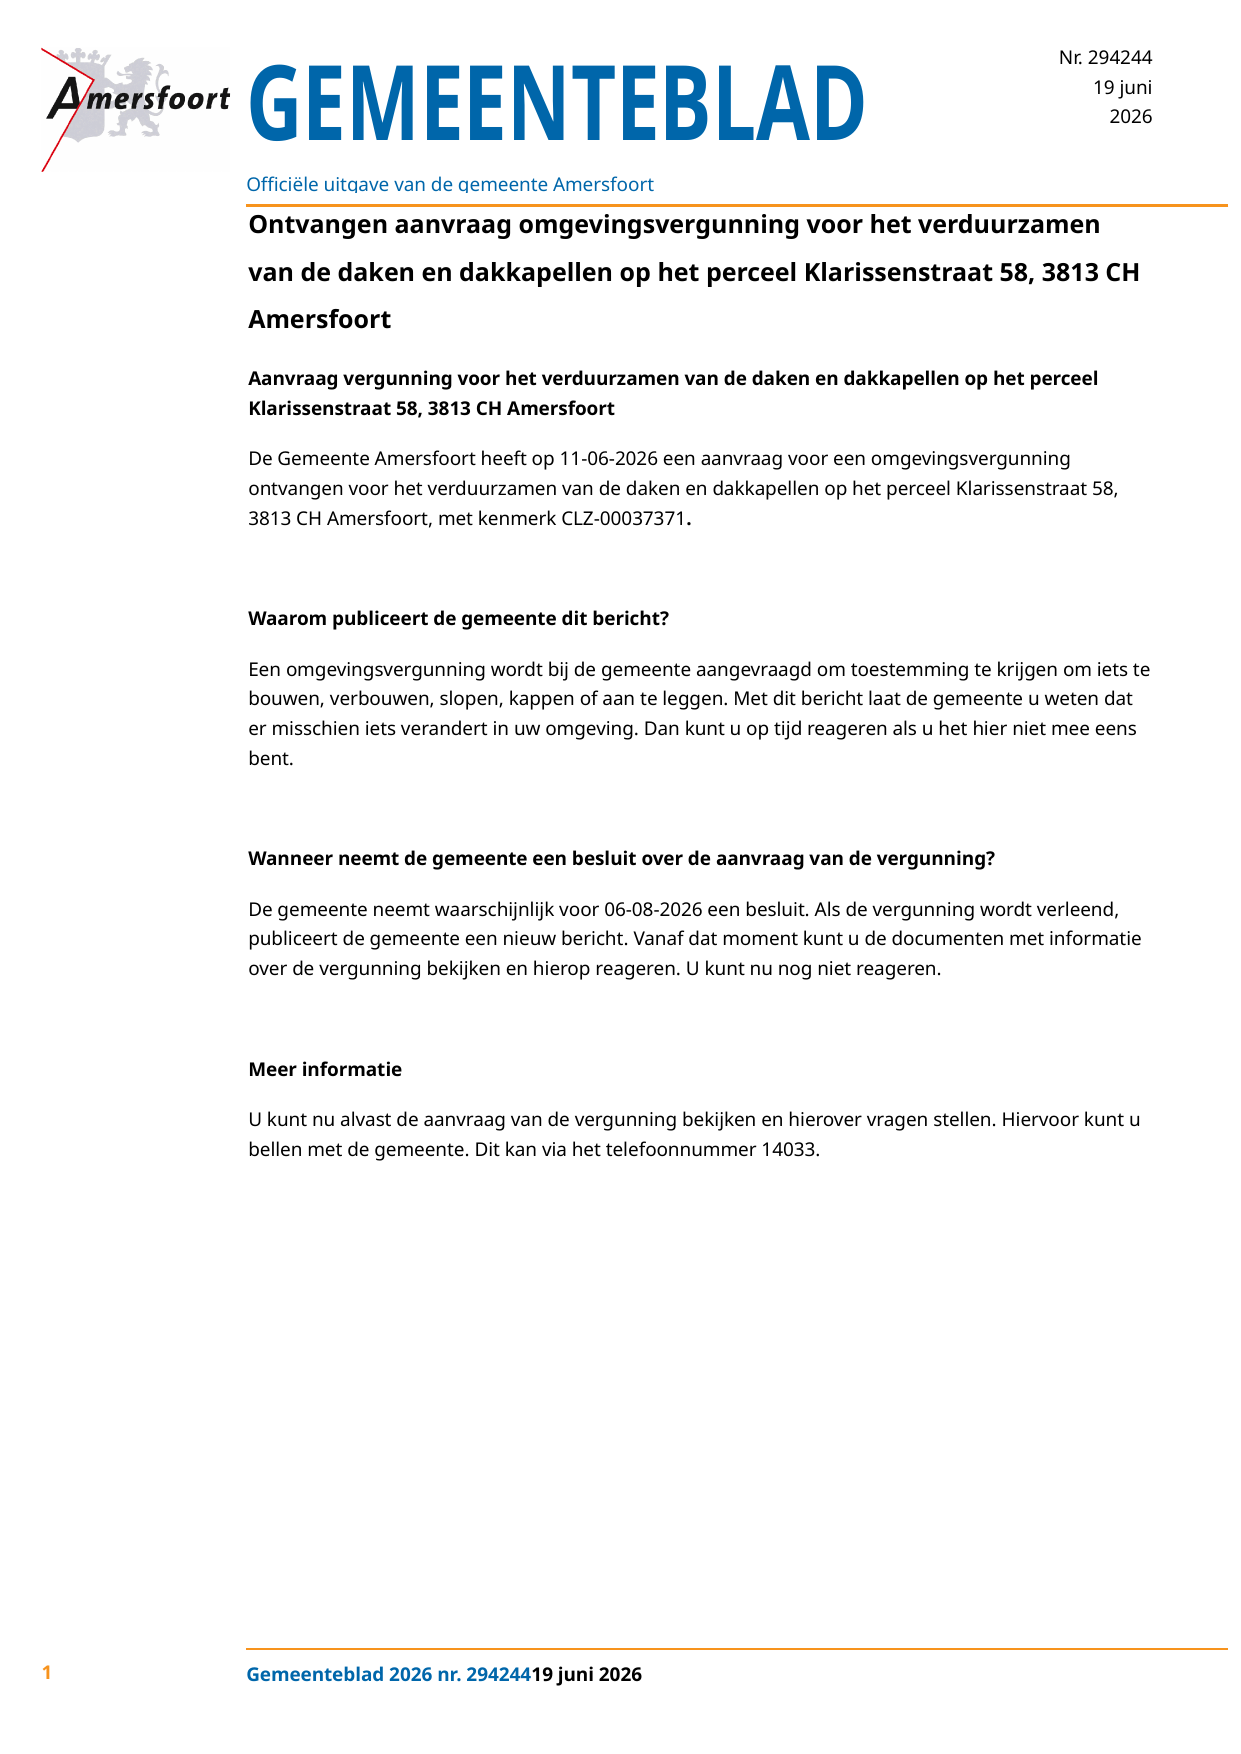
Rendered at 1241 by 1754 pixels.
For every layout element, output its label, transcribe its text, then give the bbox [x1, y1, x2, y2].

text Waarom publiceert de gemeente dit bericht? [248, 606, 1152, 631]
text Aanvraag vergunning voor het verduurzamen van de daken en dakkapellen op het perceel Klarissenstraat 58, 3813 CH Amersfoort [248, 366, 1152, 421]
text De gemeente neemt waarschijnlijk voor 06-08-2026 een besluit. Als de vergunning wordt verleend, publiceert de gemeente een nieuw bericht. Vanaf dat moment kunt u de documenten met informatie over de vergunning bekijken en hierop reageren. U kunt nu nog niet reageren. [248, 896, 1152, 981]
text U kunt nu alvast de aanvraag van de vergunning bekijken en hierover vragen stellen. Hiervoor kunt u bellen met de gemeente. Dit kan via het telefoonnummer 14033. [248, 1106, 1152, 1162]
picture [41, 47, 231, 172]
text Ontvangen aanvraag omgevingsvergunning voor het verduurzamen van de daken en dakkapellen op het perceel Klarissenstraat 58, 3813 CH Amersfoort [248, 207, 1152, 336]
text Een omgevingsvergunning wordt bij de gemeente aangevraagd om toestemming te krijgen om iets te bouwen, verbouwen, slopen, kappen of aan te leggen. Met dit bericht laat de gemeente u weten dat er misschien iets verandert in uw omgeving. Dan kunt u op tijd reageren als u het hier niet mee eens bent. [248, 656, 1152, 770]
text Meer informatie [248, 1056, 1152, 1082]
text De Gemeente Amersfoort heeft op 11-06-2026 een aanvraag voor een omgevingsvergunning ontvangen voor het verduurzamen van de daken en dakkapellen op het perceel Klarissenstraat 58, 3813 CH Amersfoort, met kenmerk CLZ-00037371. [248, 446, 1152, 530]
text Wanneer neemt de gemeente een besluit over de aanvraag van de vergunning? [248, 846, 1152, 871]
